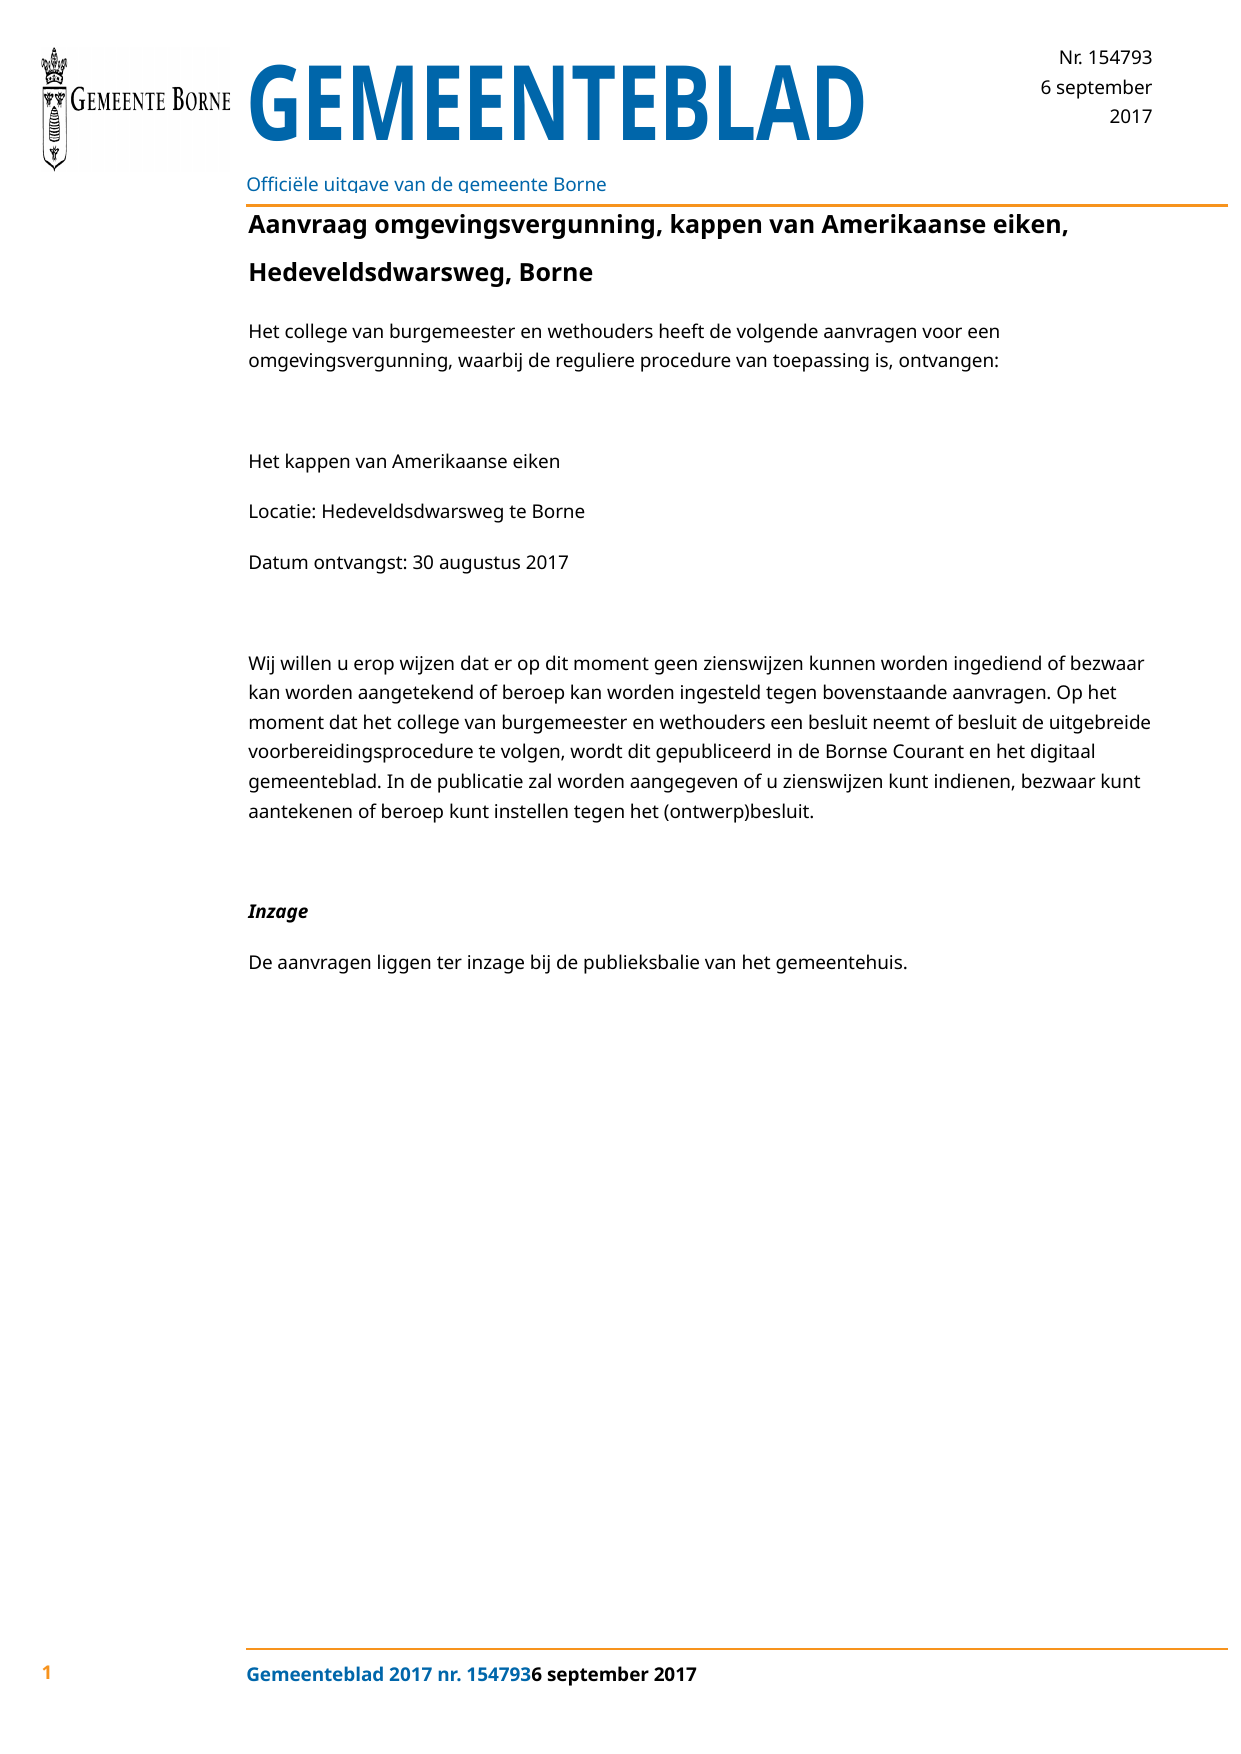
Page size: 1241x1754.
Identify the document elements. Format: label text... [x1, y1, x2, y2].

text Locatie: Hedeveldsdwarsweg te Borne [248, 499, 1152, 524]
picture [41, 47, 231, 172]
text Aanvraag omgevingsvergunning, kappen van Amerikaanse eiken, Hedeveldsdwarsweg, Borne [248, 207, 1152, 288]
text Inzage [248, 899, 1152, 924]
text De aanvragen liggen ter inzage bij de publieksbalie van het gemeentehuis. [248, 949, 1152, 975]
text Datum ontvangst: 30 augustus 2017 [248, 549, 1152, 575]
text Het college van burgemeester en wethouders heeft de volgende aanvragen voor een omgevingsvergunning, waarbij de reguliere procedure van toepassing is, ontvangen: [248, 318, 1152, 373]
text Het kappen van Amerikaanse eiken [248, 448, 1152, 474]
text Wij willen u erop wijzen dat er op dit moment geen zienswijzen kunnen worden ingediend of bezwaar kan worden aangetekend of beroep kan worden ingesteld tegen bovenstaande aanvragen. Op het moment dat het college van burgemeester en wethouders een besluit neemt of besluit de uitgebreide voorbereidingsprocedure te volgen, wordt dit gepubliceerd in de Bornse Courant en het digitaal gemeenteblad. In de publicatie zal worden aangegeven of u zienswijzen kunt indienen, bezwaar kunt aantekenen of beroep kunt instellen tegen het (ontwerp)besluit. [248, 650, 1152, 824]
